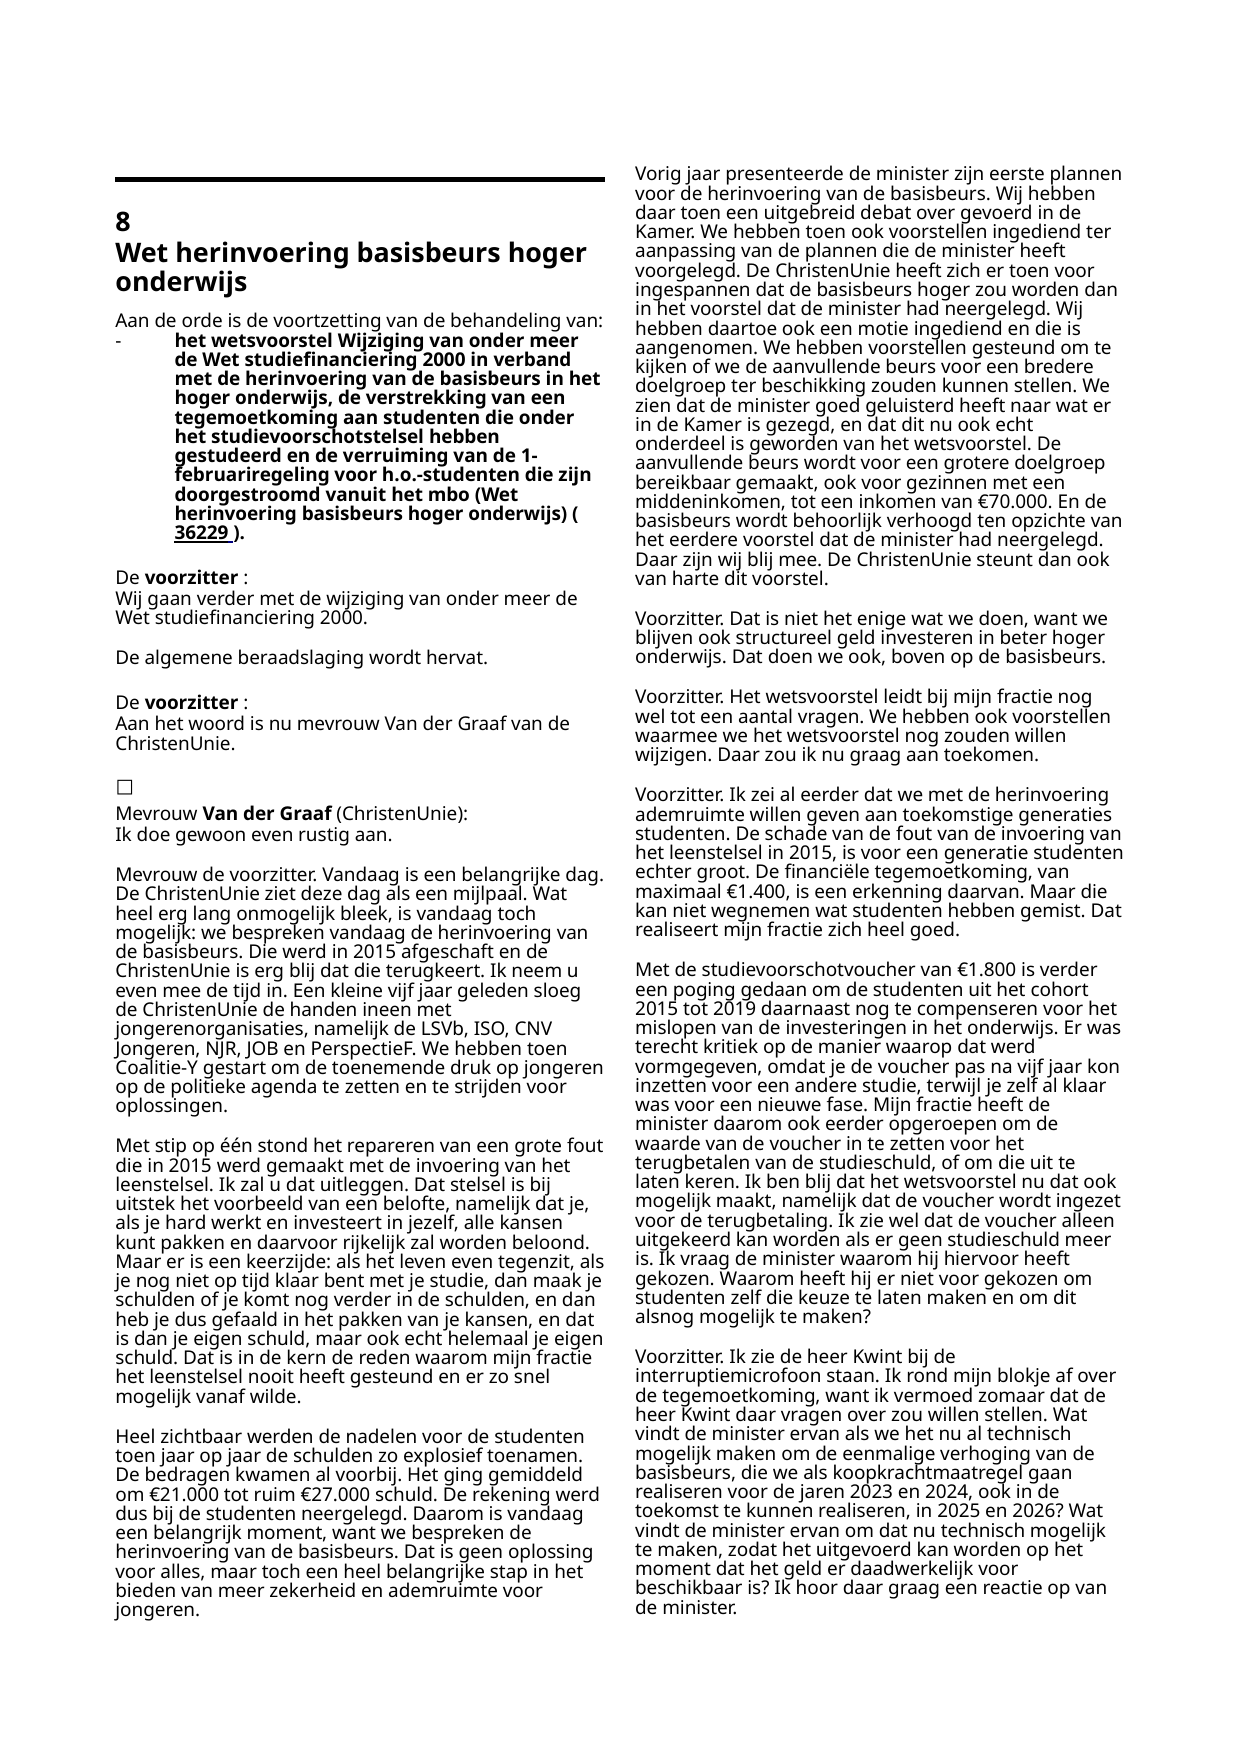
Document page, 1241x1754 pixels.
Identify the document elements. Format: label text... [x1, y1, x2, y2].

text 8 [115, 203, 605, 239]
text De voorzitter : [115, 689, 605, 715]
text Mevrouw Van der Graaf (ChristenUnie): [115, 800, 605, 826]
text Wij gaan verder met de wijziging van onder meer de Wet studiefinanciering 2000. [115, 590, 605, 628]
text ⬜ [115, 774, 605, 800]
text Met de studievoorschotvoucher van €1.800 is verder een poging gedaan om de studenten uit het cohort 2015 tot 2019 daarnaast nog te compenseren voor het mislopen van de investeringen in het onderwijs. Er was terecht kritiek op de manier waarop dat werd vormgegeven, omdat je de voucher pas na vijf jaar kon inzetten voor een andere studie, terwijl je zelf al klaar was voor een nieuwe fase. Mijn fractie heeft de minister daarom ook eerder opgeroepen om de waarde van de voucher in te zetten voor het terugbetalen van de studieschuld, of om die uit te laten keren. Ik ben blij dat het wetsvoorstel nu dat ook mogelijk maakt, namelijk dat de voucher wordt ingezet voor de terugbetaling. Ik zie wel dat de voucher alleen uitgekeerd kan worden als er geen studieschuld meer is. Ik vraag de minister waarom hij hiervoor heeft gekozen. Waarom heeft hij er niet voor gekozen om studenten zelf die keuze te laten maken en om dit alsnog mogelijk te maken? [635, 961, 1125, 1327]
text Ik doe gewoon even rustig aan. [115, 826, 605, 845]
text De algemene beraadslaging wordt hervat. [115, 649, 605, 669]
text Vorig jaar presenteerde de minister zijn eerste plannen voor de herinvoering van de basisbeurs. Wij hebben daar toen een uitgebreid debat over gevoerd in de Kamer. We hebben toen ook voorstellen ingediend ter aanpassing van de plannen die de minister heeft voorgelegd. De ChristenUnie heeft zich er toen voor ingespannen dat de basisbeurs hoger zou worden dan in het voorstel dat de minister had neergelegd. Wij hebben daartoe ook een motie ingediend en die is aangenomen. We hebben voorstellen gesteund om te kijken of we de aanvullende beurs voor een bredere doelgroep ter beschikking zouden kunnen stellen. We zien dat de minister goed geluisterd heeft naar wat er in de Kamer is gezegd, en dat dit nu ook echt onderdeel is geworden van het wetsvoorstel. De aanvullende beurs wordt voor een grotere doelgroep bereikbaar gemaakt, ook voor gezinnen met een middeninkomen, tot een inkomen van €70.000. En de basisbeurs wordt behoorlijk verhoogd ten opzichte van het eerdere voorstel dat de minister had neergelegd. Daar zijn wij blij mee. De ChristenUnie steunt dan ook van harte dit voorstel. [635, 165, 1125, 589]
list het wetsvoorstel Wijziging van onder meer de Wet studiefinanciering 2000 in verband met de herinvoering van de basisbeurs in het hoger onderwijs, de verstrekking van een tegemoetkoming aan studenten die onder het studievoorschotstelsel hebben gestudeerd en de verruiming van de 1-februariregeling voor h.o.-studenten die zijn doorgestroomd vanuit het mbo (Wet herinvoering basisbeurs hoger onderwijs) ( 36229 ). [115, 332, 605, 543]
text Wet herinvoering basisbeurs hoger onderwijs [115, 239, 605, 312]
text Voorzitter. Ik zie de heer Kwint bij de interruptiemicrofoon staan. Ik rond mijn blokje af over de tegemoetkoming, want ik vermoed zomaar dat de heer Kwint daar vragen over zou willen stellen. Wat vindt de minister ervan als we het nu al technisch mogelijk maken om de eenmalige verhoging van de basisbeurs, die we als koopkrachtmaatregel gaan realiseren voor de jaren 2023 en 2024, ook in de toekomst te kunnen realiseren, in 2025 en 2026? Wat vindt de minister ervan om dat nu technisch mogelijk te maken, zodat het uitgevoerd kan worden op het moment dat het geld er daadwerkelijk voor beschikbaar is? Ik hoor daar graag een reactie op van de minister. [635, 1348, 1125, 1618]
text Mevrouw de voorzitter. Vandaag is een belangrijke dag. De ChristenUnie ziet deze dag als een mijlpaal. Wat heel erg lang onmogelijk bleek, is vandaag toch mogelijk: we bespreken vandaag de herinvoering van de basisbeurs. Die werd in 2015 afgeschaft en de ChristenUnie is erg blij dat die terugkeert. Ik neem u even mee de tijd in. Een kleine vijf jaar geleden sloeg de ChristenUnie de handen ineen met jongerenorganisaties, namelijk de LSVb, ISO, CNV Jongeren, NJR, JOB en PerspectieF. We hebben toen Coalitie-Y gestart om de toenemende druk op jongeren op de politieke agenda te zetten en te strijden voor oplossingen. [115, 866, 605, 1117]
text Voorzitter. Ik zei al eerder dat we met de herinvoering ademruimte willen geven aan toekomstige generaties studenten. De schade van de fout van de invoering van het leenstelsel in 2015, is voor een generatie studenten echter groot. De financiële tegemoetkoming, van maximaal €1.400, is een erkenning daarvan. Maar die kan niet wegnemen wat studenten hebben gemist. Dat realiseert mijn fractie zich heel goed. [635, 786, 1125, 941]
text De voorzitter : [115, 564, 605, 590]
text Voorzitter. Het wetsvoorstel leidt bij mijn fractie nog wel tot een aantal vragen. We hebben ook voorstellen waarmee we het wetsvoorstel nog zouden willen wijzigen. Daar zou ik nu graag aan toekomen. [635, 688, 1125, 766]
text Aan de orde is de voortzetting van de behandeling van: [115, 312, 605, 332]
text Met stip op één stond het repareren van een grote fout die in 2015 werd gemaakt met de invoering van het leenstelsel. Ik zal u dat uitleggen. Dat stelsel is bij uitstek het voorbeeld van een belofte, namelijk dat je, als je hard werkt en investeert in jezelf, alle kansen kunt pakken en daarvoor rijkelijk zal worden beloond. Maar er is een keerzijde: als het leven even tegenzit, als je nog niet op tijd klaar bent met je studie, dan maak je schulden of je komt nog verder in de schulden, en dan heb je dus gefaald in het pakken van je kansen, en dat is dan je eigen schuld, maar ook echt helemaal je eigen schuld. Dat is in de kern de reden waarom mijn fractie het leenstelsel nooit heeft gesteund en er zo snel mogelijk vanaf wilde. [115, 1137, 605, 1407]
text Aan het woord is nu mevrouw Van der Graaf van de ChristenUnie. [115, 715, 605, 754]
text Voorzitter. Dat is niet het enige wat we doen, want we blijven ook structureel geld investeren in beter hoger onderwijs. Dat doen we ook, boven op de basisbeurs. [635, 610, 1125, 668]
text Heel zichtbaar werden de nadelen voor de studenten toen jaar op jaar de schulden zo explosief toenamen. De bedragen kwamen al voorbij. Het ging gemiddeld om €21.000 tot ruim €27.000 schuld. De rekening werd dus bij de studenten neergelegd. Daarom is vandaag een belangrijk moment, want we bespreken de herinvoering van de basisbeurs. Dat is geen oplossing voor alles, maar toch een heel belangrijke stap in het bieden van meer zekerheid en ademruimte voor jongeren. [115, 1428, 605, 1621]
